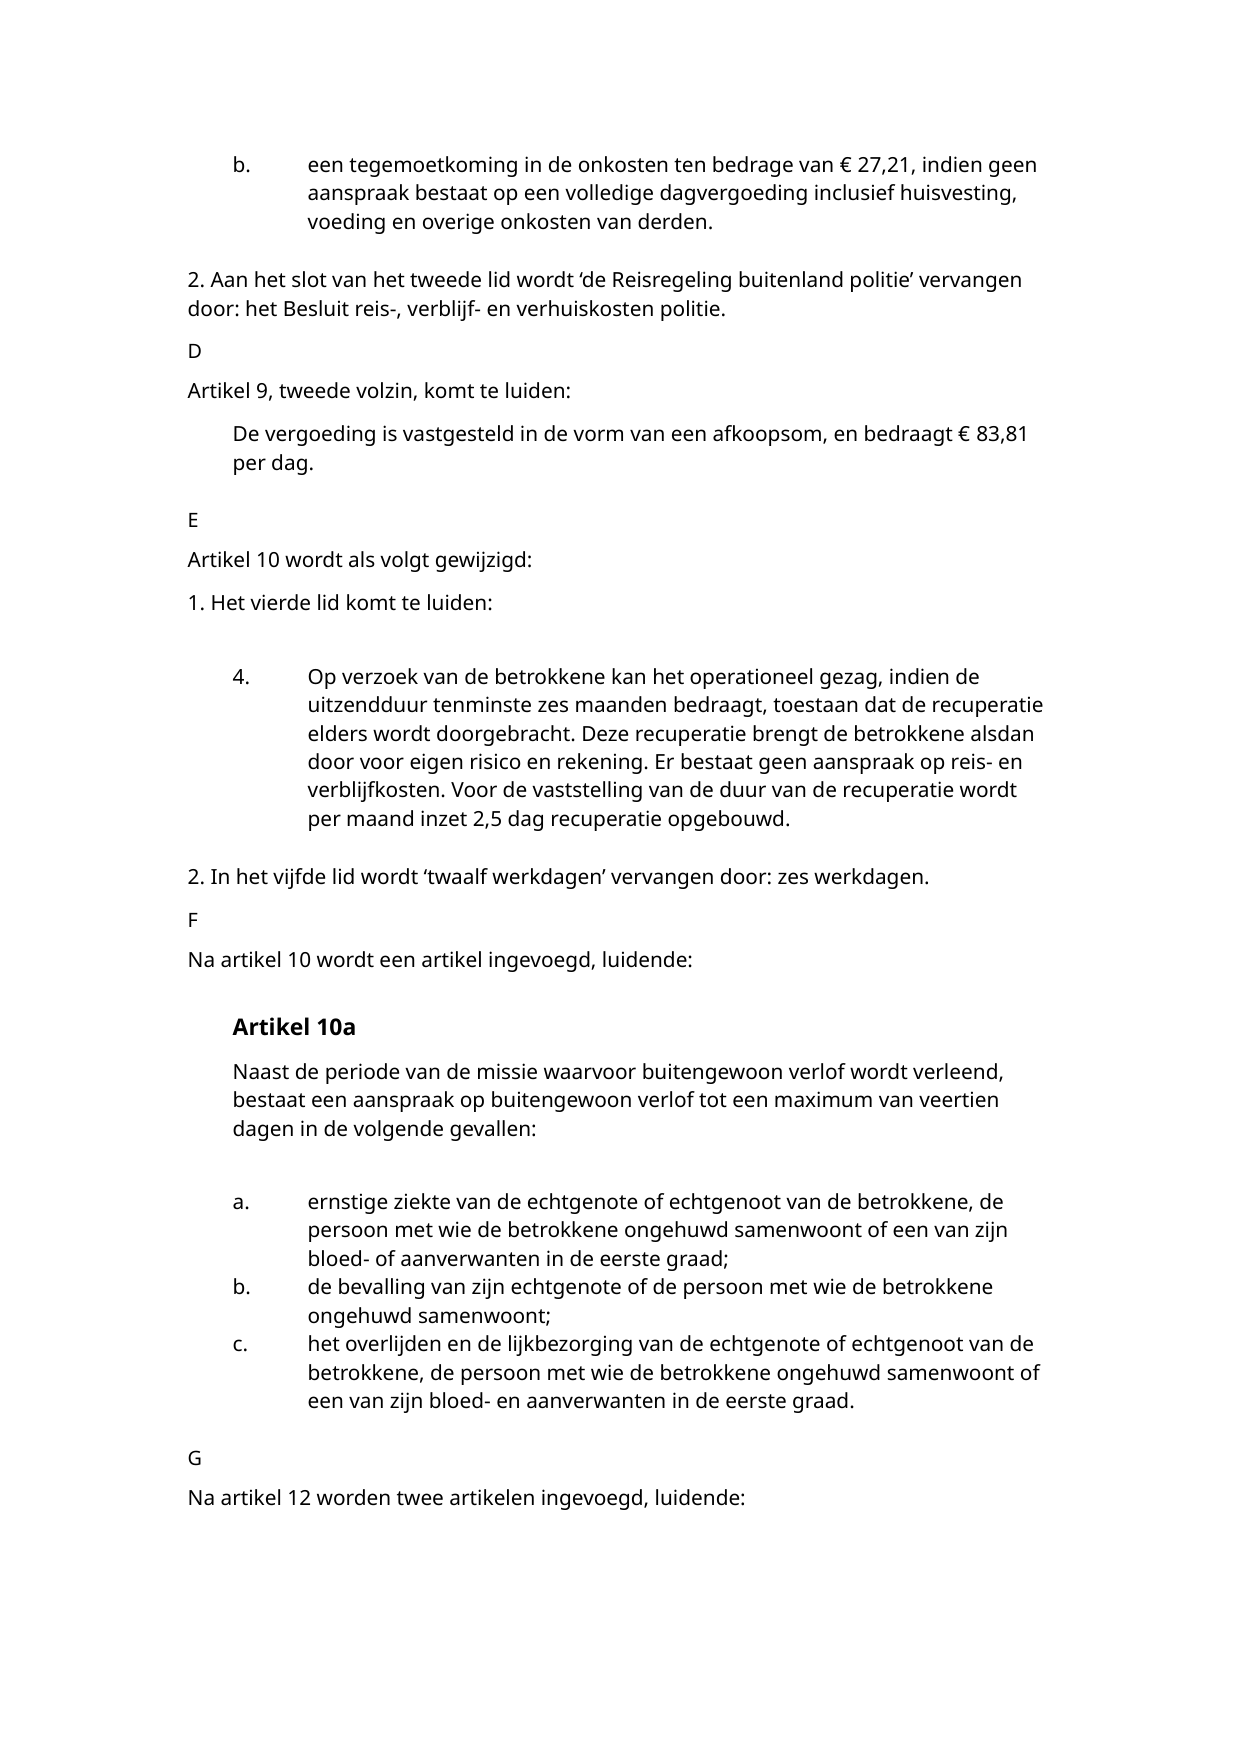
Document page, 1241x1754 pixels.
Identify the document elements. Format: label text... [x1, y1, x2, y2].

text F [187, 906, 1053, 933]
text 2. Aan het slot van het tweede lid wordt ‘de Reisregeling buitenland politie’ vervangen door: het Besluit reis-, verblijf- en verhuiskosten politie. [187, 265, 1053, 322]
text Na artikel 12 worden twee artikelen ingevoegd, luidende: [187, 1483, 1053, 1512]
text Artikel 9, tweede volzin, komt te luiden: [187, 376, 1053, 404]
list Op verzoek van de betrokkene kan het operationeel gezag, indien de uitzendduur tenminste zes maanden bedraagt, toestaan dat de recuperatie elders wordt doorgebracht. Deze recuperatie brengt de betrokkene alsdan door voor eigen risico en rekening. Er bestaat geen aanspraak op reis- en verblijfkosten. Voor de vaststelling van de duur van de recuperatie wordt per maand inzet 2,5 dag recuperatie opgebouwd. [232, 662, 1053, 832]
list het overlijden en de lijkbezorging van de echtgenote of echtgenoot van de betrokkene, de persoon met wie de betrokkene ongehuwd samenwoont of een van zijn bloed- en aanverwanten in de eerste graad. [232, 1329, 1053, 1415]
text 1. Het vierde lid komt te luiden: [187, 588, 1053, 617]
text De vergoeding is vastgesteld in de vorm van een afkoopsom, en bedraagt € 83,81 per dag. [232, 419, 1053, 476]
text 2. In het vijfde lid wordt ‘twaalf werkdagen’ vervangen door: zes werkdagen. [187, 862, 1053, 891]
text Na artikel 10 wordt een artikel ingevoegd, luidende: [187, 945, 1053, 973]
text Naast de periode van de missie waarvoor buitengewoon verlof wordt verleend, bestaat een aanspraak op buitengewoon verlof tot een maximum van veertien dagen in de volgende gevallen: [232, 1057, 1053, 1142]
list de bevalling van zijn echtgenote of de persoon met wie de betrokkene ongehuwd samenwoont; [232, 1272, 1053, 1329]
text D [187, 337, 1053, 364]
list een tegemoetkoming in de onkosten ten bedrage van € 27,21, indien geen aanspraak bestaat op een volledige dagvergoeding inclusief huisvesting, voeding en overige onkosten van derden. [232, 150, 1053, 235]
text G [187, 1445, 1053, 1472]
list ernstige ziekte van de echtgenote of echtgenoot van de betrokkene, de persoon met wie de betrokkene ongehuwd samenwoont of een van zijn bloed- of aanverwanten in de eerste graad; [232, 1187, 1053, 1272]
text E [187, 506, 1053, 533]
subtitle Artikel 10a [232, 1011, 1053, 1042]
text Artikel 10 wordt als volgt gewijzigd: [187, 545, 1053, 573]
